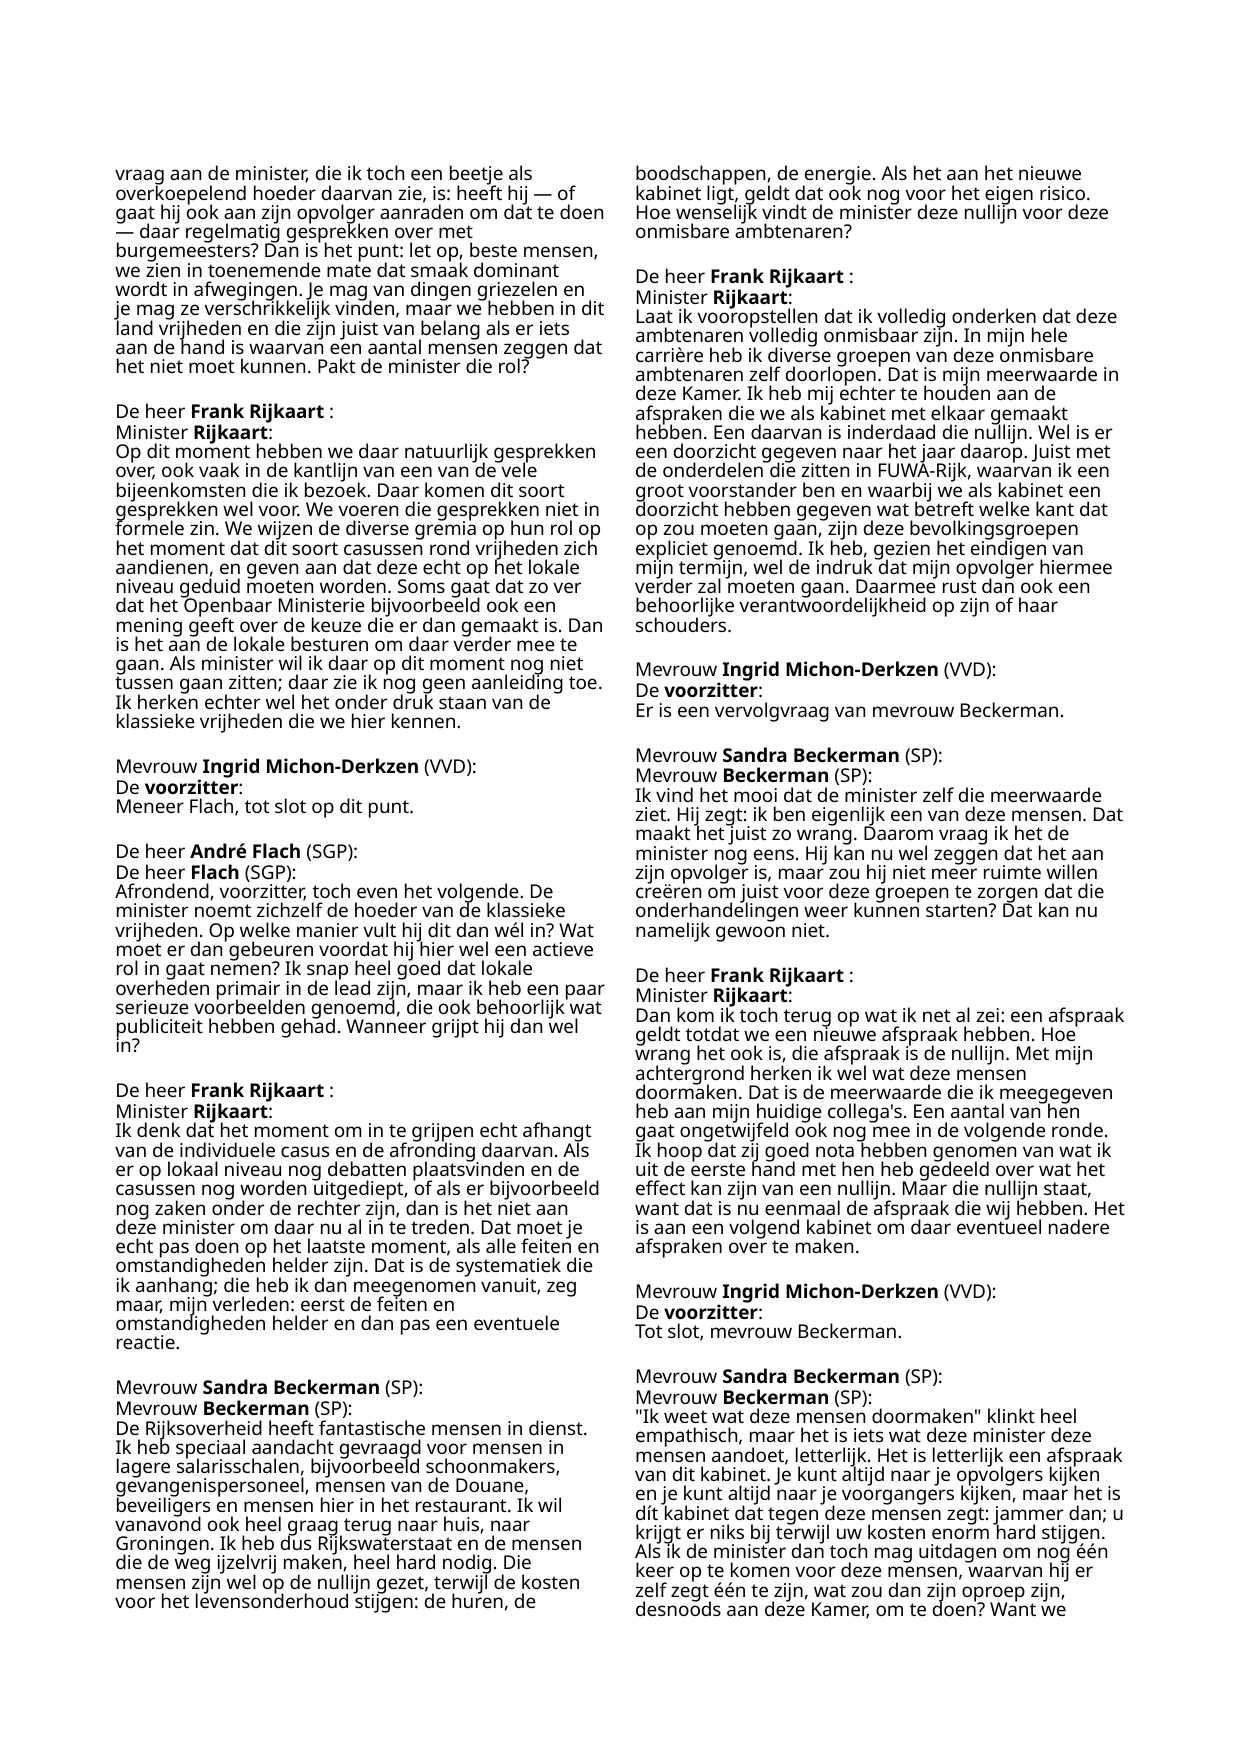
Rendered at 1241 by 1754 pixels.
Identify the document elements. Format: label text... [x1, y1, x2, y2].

text Minister Rijkaart: [635, 987, 1125, 1007]
text De heer Frank Rijkaart : [635, 263, 1125, 289]
text Op dit moment hebben we daar natuurlijk gesprekken over, ook vaak in de kantlijn van een van de vele bijeenkomsten die ik bezoek. Daar komen dit soort gesprekken wel voor. We voeren die gesprekken niet in formele zin. We wijzen de diverse gremia op hun rol op het moment dat dit soort casussen rond vrijheden zich aandienen, en geven aan dat deze echt op het lokale niveau geduid moeten worden. Soms gaat dat zo ver dat het Openbaar Ministerie bijvoorbeeld ook een mening geeft over de keuze die er dan gemaakt is. Dan is het aan de lokale besturen om daar verder mee te gaan. Als minister wil ik daar op dit moment nog niet tussen gaan zitten; daar zie ik nog geen aanleiding toe. Ik herken echter wel het onder druk staan van de klassieke vrijheden die we hier kennen. [115, 443, 605, 732]
text Mevrouw Beckerman (SP): [635, 1389, 1125, 1408]
text De heer Frank Rijkaart : [115, 398, 605, 424]
text Mevrouw Beckerman (SP): [635, 767, 1125, 787]
text vraag aan de minister, die ik toch een beetje als overkoepelend hoeder daarvan zie, is: heeft hij — of gaat hij ook aan zijn opvolger aanraden om dat te doen — daar regelmatig gesprekken over met burgemeesters? Dan is het punt: let op, beste mensen, we zien in toenemende mate dat smaak dominant wordt in afwegingen. Je mag van dingen griezelen en je mag ze verschrikkelijk vinden, maar we hebben in dit land vrijheden en die zijn juist van belang als er iets aan de hand is waarvan een aantal mensen zeggen dat het niet moet kunnen. Pakt de minister die rol? [115, 165, 605, 377]
text Er is een vervolgvraag van mevrouw Beckerman. [635, 702, 1125, 721]
text De voorzitter: [635, 682, 1125, 702]
text Afrondend, voorzitter, toch even het volgende. De minister noemt zichzelf de hoeder van de klassieke vrijheden. Op welke manier vult hij dit dan wél in? Wat moet er dan gebeuren voordat hij hier wel een actieve rol in gaat nemen? Ik snap heel goed dat lokale overheden primair in de lead zijn, maar ik heb een paar serieuze voorbeelden genoemd, die ook behoorlijk wat publiciteit hebben gehad. Wanneer grijpt hij dan wel in? [115, 883, 605, 1057]
text Mevrouw Sandra Beckerman (SP): [635, 742, 1125, 767]
text boodschappen, de energie. Als het aan het nieuwe kabinet ligt, geldt dat ook nog voor het eigen risico. Hoe wenselijk vindt de minister deze nullijn voor deze onmisbare ambtenaren? [635, 165, 1125, 242]
text De heer Frank Rijkaart : [635, 962, 1125, 987]
text Tot slot, mevrouw Beckerman. [635, 1323, 1125, 1342]
text Meneer Flach, tot slot op dit punt. [115, 798, 605, 817]
text Laat ik vooropstellen dat ik volledig onderken dat deze ambtenaren volledig onmisbaar zijn. In mijn hele carrière heb ik diverse groepen van deze onmisbare ambtenaren zelf doorlopen. Dat is mijn meerwaarde in deze Kamer. Ik heb mij echter te houden aan de afspraken die we als kabinet met elkaar gemaakt hebben. Een daarvan is inderdaad die nullijn. Wel is er een doorzicht gegeven naar het jaar daarop. Juist met de onderdelen die zitten in FUWA-Rijk, waarvan ik een groot voorstander ben en waarbij we als kabinet een doorzicht hebben gegeven wat betreft welke kant dat op zou moeten gaan, zijn deze bevolkingsgroepen expliciet genoemd. Ik heb, gezien het eindigen van mijn termijn, wel de indruk dat mijn opvolger hiermee verder zal moeten gaan. Daarmee rust dan ook een behoorlijke verantwoordelijkheid op zijn of haar schouders. [635, 308, 1125, 636]
text Mevrouw Beckerman (SP): [115, 1400, 605, 1419]
text De heer Frank Rijkaart : [115, 1077, 605, 1103]
text De heer André Flach (SGP): [115, 838, 605, 864]
text Mevrouw Sandra Beckerman (SP): [115, 1374, 605, 1400]
text Dan kom ik toch terug op wat ik net al zei: een afspraak geldt totdat we een nieuwe afspraak hebben. Hoe wrang het ook is, die afspraak is de nullijn. Met mijn achtergrond herken ik wel wat deze mensen doormaken. Dat is de meerwaarde die ik meegegeven heb aan mijn huidige collega's. Een aantal van hen gaat ongetwijfeld ook nog mee in de volgende ronde. Ik hoop dat zij goed nota hebben genomen van wat ik uit de eerste hand met hen heb gedeeld over wat het effect kan zijn van een nullijn. Maar die nullijn staat, want dat is nu eenmaal de afspraak die wij hebben. Het is aan een volgend kabinet om daar eventueel nadere afspraken over te maken. [635, 1007, 1125, 1257]
text De heer Flach (SGP): [115, 864, 605, 883]
text Mevrouw Sandra Beckerman (SP): [635, 1363, 1125, 1389]
text "Ik weet wat deze mensen doormaken" klinkt heel empathisch, maar het is iets wat deze minister deze mensen aandoet, letterlijk. Het is letterlijk een afspraak van dit kabinet. Je kunt altijd naar je opvolgers kijken en je kunt altijd naar je voorgangers kijken, maar het is dít kabinet dat tegen deze mensen zegt: jammer dan; u krijgt er niks bij terwijl uw kosten enorm hard stijgen. Als ik de minister dan toch mag uitdagen om nog één keer op te komen voor deze mensen, waarvan hij er zelf zegt één te zijn, wat zou dan zijn oproep zijn, desnoods aan deze Kamer, om te doen? Want we [635, 1408, 1125, 1620]
text Minister Rijkaart: [635, 289, 1125, 308]
text Minister Rijkaart: [115, 1103, 605, 1122]
text Ik denk dat het moment om in te grijpen echt afhangt van de individuele casus en de afronding daarvan. Als er op lokaal niveau nog debatten plaatsvinden en de casussen nog worden uitgediept, of als er bijvoorbeeld nog zaken onder de rechter zijn, dan is het niet aan deze minister om daar nu al in te treden. Dat moet je echt pas doen op het laatste moment, als alle feiten en omstandigheden helder zijn. Dat is de systematiek die ik aanhang; die heb ik dan meegenomen vanuit, zeg maar, mijn verleden: eerst de feiten en omstandigheden helder en dan pas een eventuele reactie. [115, 1122, 605, 1354]
text Mevrouw Ingrid Michon-Derkzen (VVD): [635, 1278, 1125, 1304]
text Mevrouw Ingrid Michon-Derkzen (VVD): [115, 753, 605, 779]
text De voorzitter: [635, 1304, 1125, 1323]
text De voorzitter: [115, 779, 605, 798]
text Mevrouw Ingrid Michon-Derkzen (VVD): [635, 657, 1125, 682]
text Ik vind het mooi dat de minister zelf die meerwaarde ziet. Hij zegt: ik ben eigenlijk een van deze mensen. Dat maakt het juist zo wrang. Daarom vraag ik het de minister nog eens. Hij kan nu wel zeggen dat het aan zijn opvolger is, maar zou hij niet meer ruimte willen creëren om juist voor deze groepen te zorgen dat die onderhandelingen weer kunnen starten? Dat kan nu namelijk gewoon niet. [635, 787, 1125, 941]
text De Rijksoverheid heeft fantastische mensen in dienst. Ik heb speciaal aandacht gevraagd voor mensen in lagere salarisschalen, bijvoorbeeld schoonmakers, gevangenispersoneel, mensen van de Douane, beveiligers en mensen hier in het restaurant. Ik wil vanavond ook heel graag terug naar huis, naar Groningen. Ik heb dus Rijkswaterstaat en de mensen die de weg ijzelvrij maken, heel hard nodig. Die mensen zijn wel op de nullijn gezet, terwijl de kosten voor het levensonderhoud stijgen: de huren, de [115, 1419, 605, 1612]
text Minister Rijkaart: [115, 424, 605, 443]
